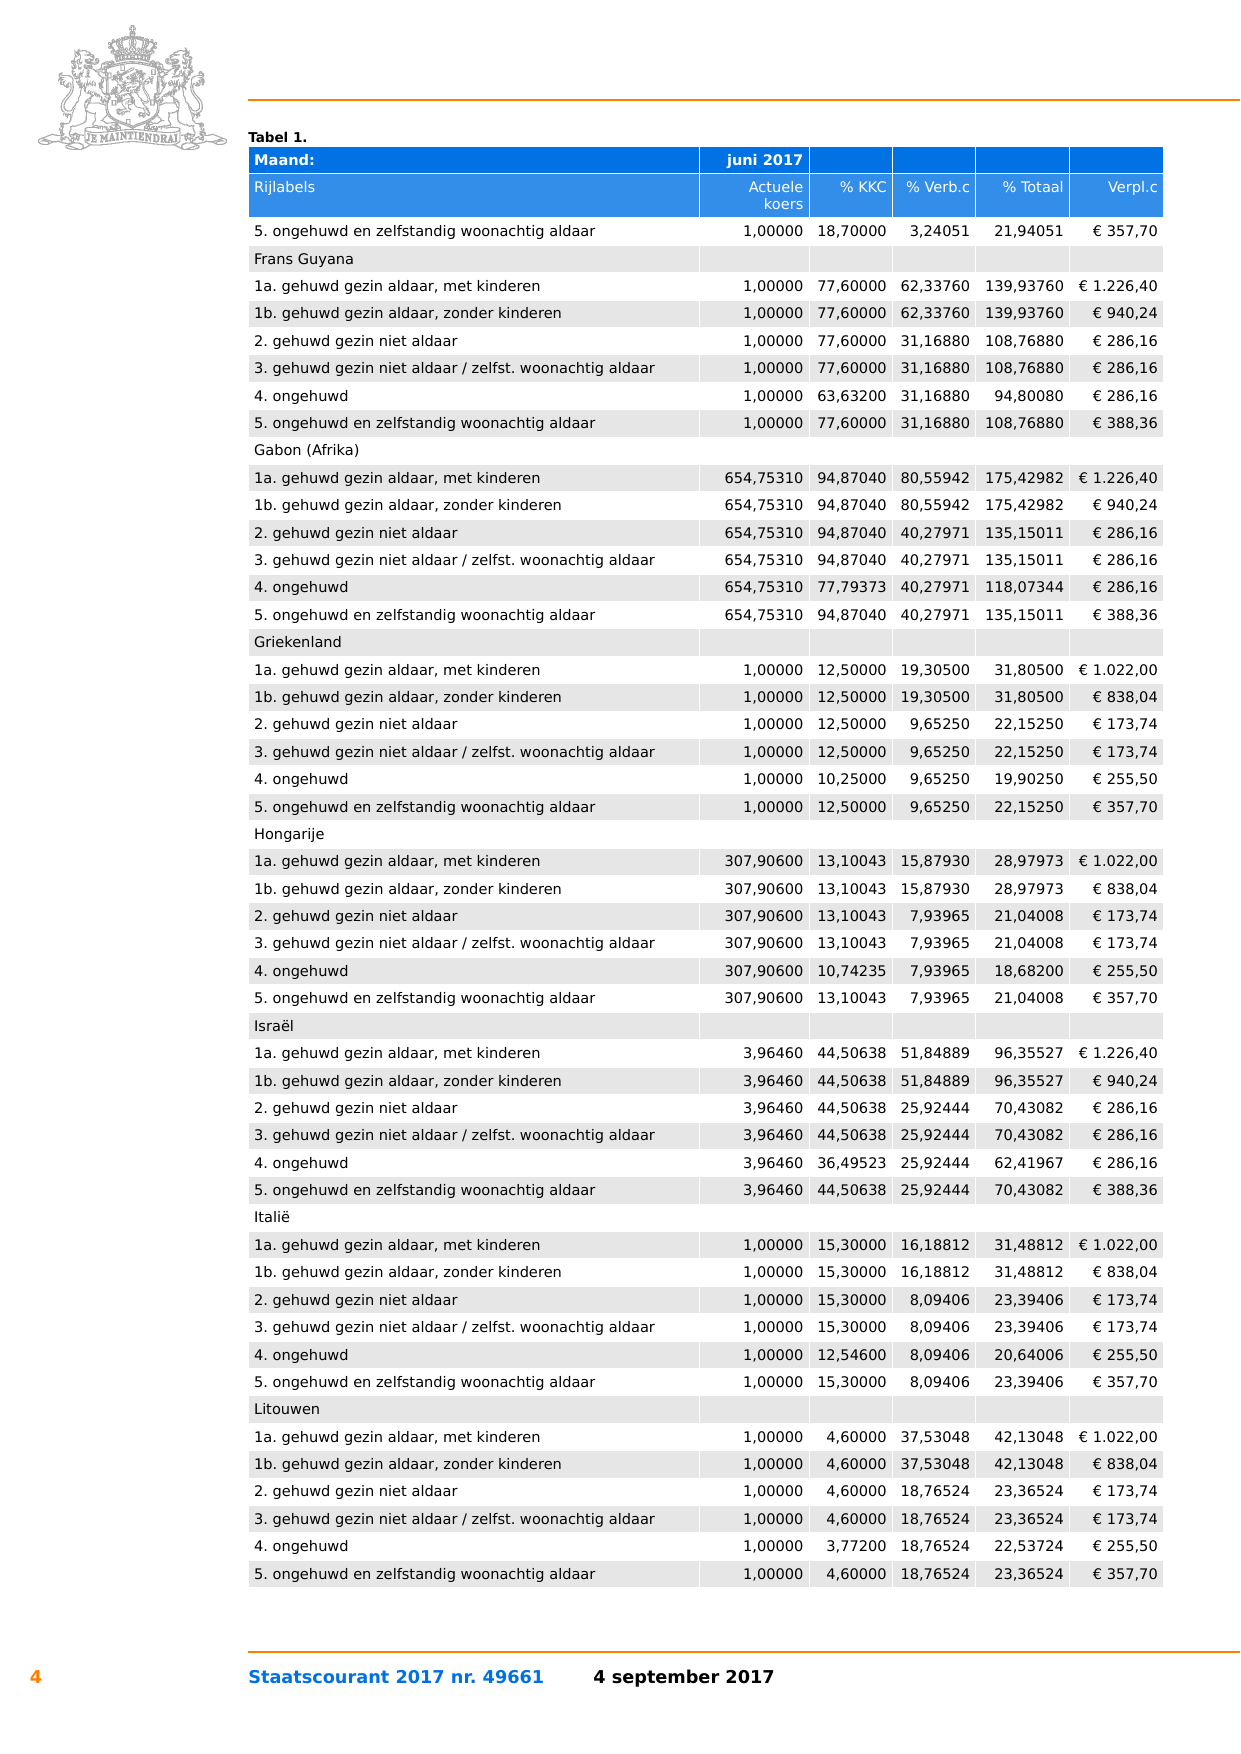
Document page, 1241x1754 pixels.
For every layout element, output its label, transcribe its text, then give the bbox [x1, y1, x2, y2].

table_cell 1b. gehuwd gezin aldaar, zonder kinderen [249, 493, 699, 519]
table_cell 5. ongehuwd en zelfstandig woonachtig aldaar [249, 219, 699, 245]
table_cell 18,76524 [893, 1561, 975, 1587]
table_cell 1a. gehuwd gezin aldaar, met kinderen [249, 657, 699, 683]
table_cell 1,00000 [700, 739, 809, 765]
table_cell 135,15011 [976, 520, 1069, 546]
table_cell 19,30500 [893, 684, 975, 711]
table_cell 44,50638 [810, 1040, 892, 1067]
table_cell 13,10043 [810, 986, 892, 1012]
table_cell 40,27971 [893, 547, 975, 573]
table_cell 62,33760 [893, 273, 975, 299]
table_cell 4. ongehuwd [249, 958, 699, 984]
table_cell 9,65250 [893, 739, 975, 765]
table_cell 4. ongehuwd [249, 575, 699, 601]
table_cell 3. gehuwd gezin niet aldaar / zelfst. woonachtig aldaar [249, 931, 699, 957]
table_cell 3. gehuwd gezin niet aldaar / zelfst. woonachtig aldaar [249, 355, 699, 382]
table_cell 307,90600 [700, 903, 809, 930]
table_cell 77,60000 [810, 328, 892, 354]
table_cell 77,60000 [810, 301, 892, 327]
table_cell 1,00000 [700, 301, 809, 327]
table_cell € 173,74 [1070, 1287, 1163, 1313]
table_cell € 286,16 [1070, 355, 1163, 382]
table_cell 3. gehuwd gezin niet aldaar / zelfst. woonachtig aldaar [249, 1314, 699, 1341]
table_cell € 357,70 [1070, 1561, 1163, 1587]
table_cell [1070, 147, 1163, 173]
table_cell 5. ongehuwd en zelfstandig woonachtig aldaar [249, 794, 699, 820]
table_cell [700, 1013, 809, 1039]
table_cell € 286,16 [1070, 547, 1163, 573]
table_cell 1,00000 [700, 1342, 809, 1368]
table_cell 307,90600 [700, 958, 809, 984]
table_cell 9,65250 [893, 794, 975, 820]
table_cell 3,77200 [810, 1534, 892, 1560]
table_cell [810, 1013, 892, 1039]
table_cell 62,41967 [976, 1150, 1069, 1176]
table_cell € 940,24 [1070, 301, 1163, 327]
table_cell 51,84889 [893, 1040, 975, 1067]
table_cell 2. gehuwd gezin niet aldaar [249, 1287, 699, 1313]
table_cell 77,60000 [810, 355, 892, 382]
table_cell € 286,16 [1070, 328, 1163, 354]
table_cell 4. ongehuwd [249, 1342, 699, 1368]
table_cell 5. ongehuwd en zelfstandig woonachtig aldaar [249, 1177, 699, 1204]
table_cell 16,18812 [893, 1260, 975, 1286]
table_cell 7,93965 [893, 931, 975, 957]
table_cell 77,60000 [810, 410, 892, 437]
table_cell 21,04008 [976, 986, 1069, 1012]
table_cell € 388,36 [1070, 602, 1163, 628]
table_cell € 173,74 [1070, 1314, 1163, 1341]
table_cell 1b. gehuwd gezin aldaar, zonder kinderen [249, 684, 699, 711]
table_cell Actuele koers [700, 174, 809, 217]
table_cell [810, 821, 892, 847]
table_cell 3. gehuwd gezin niet aldaar / zelfst. woonachtig aldaar [249, 739, 699, 765]
table_cell [810, 1396, 892, 1423]
table_cell 175,42982 [976, 493, 1069, 519]
table_cell 1,00000 [700, 1561, 809, 1587]
table_cell 5. ongehuwd en zelfstandig woonachtig aldaar [249, 1369, 699, 1395]
table_cell 25,92444 [893, 1177, 975, 1204]
table_cell Griekenland [249, 629, 699, 656]
table_cell Verpl.c [1070, 174, 1163, 217]
table_cell 31,16880 [893, 328, 975, 354]
table_cell 654,75310 [700, 465, 809, 491]
table_cell 4,60000 [810, 1561, 892, 1587]
table_cell € 286,16 [1070, 520, 1163, 546]
table_cell 8,09406 [893, 1287, 975, 1313]
table_cell 12,50000 [810, 684, 892, 711]
table_cell 37,53048 [893, 1424, 975, 1450]
table_cell 31,80500 [976, 657, 1069, 683]
table_cell 94,80080 [976, 383, 1069, 409]
table_cell 23,39406 [976, 1314, 1069, 1341]
table_cell 31,48812 [976, 1232, 1069, 1258]
table_cell 25,92444 [893, 1095, 975, 1121]
table_cell [810, 629, 892, 656]
table_cell [1070, 246, 1163, 272]
table_cell 21,94051 [976, 219, 1069, 245]
table_cell 9,65250 [893, 766, 975, 793]
table_cell 15,30000 [810, 1314, 892, 1341]
table_cell 1,00000 [700, 1479, 809, 1505]
table_cell Israël [249, 1013, 699, 1039]
table_cell 118,07344 [976, 575, 1069, 601]
table_cell 307,90600 [700, 986, 809, 1012]
table_cell 4,60000 [810, 1451, 892, 1478]
table_cell 44,50638 [810, 1068, 892, 1094]
table_cell [976, 1013, 1069, 1039]
table_cell % KKC [810, 174, 892, 217]
table_cell 8,09406 [893, 1369, 975, 1395]
table_cell 4. ongehuwd [249, 383, 699, 409]
table_cell 23,36524 [976, 1506, 1069, 1532]
picture [38, 25, 227, 150]
table_cell 3,96460 [700, 1177, 809, 1204]
table_cell 1,00000 [700, 794, 809, 820]
table_cell 94,87040 [810, 602, 892, 628]
table_cell 96,35527 [976, 1068, 1069, 1094]
table_cell 15,87930 [893, 849, 975, 875]
table_cell 94,87040 [810, 493, 892, 519]
table_cell 19,90250 [976, 766, 1069, 793]
table_cell Gabon (Afrika) [249, 438, 699, 464]
table_cell 44,50638 [810, 1177, 892, 1204]
table_cell 8,09406 [893, 1314, 975, 1341]
table_cell 1a. gehuwd gezin aldaar, met kinderen [249, 1232, 699, 1258]
table_cell 36,49523 [810, 1150, 892, 1176]
table_cell 307,90600 [700, 876, 809, 902]
table_cell € 286,16 [1070, 1123, 1163, 1149]
table_cell 42,13048 [976, 1451, 1069, 1478]
table_cell % Totaal [976, 174, 1069, 217]
table_cell [976, 1205, 1069, 1231]
table_cell 1,00000 [700, 684, 809, 711]
table_cell 1,00000 [700, 1451, 809, 1478]
table_cell € 255,50 [1070, 1342, 1163, 1368]
table_cell € 173,74 [1070, 931, 1163, 957]
table_cell 77,60000 [810, 273, 892, 299]
table_cell € 1.226,40 [1070, 273, 1163, 299]
table_cell 3,96460 [700, 1150, 809, 1176]
table_cell 18,76524 [893, 1534, 975, 1560]
table_cell 2. gehuwd gezin niet aldaar [249, 520, 699, 546]
table_cell 654,75310 [700, 547, 809, 573]
table_cell 31,80500 [976, 684, 1069, 711]
table_cell 31,16880 [893, 383, 975, 409]
table_cell 5. ongehuwd en zelfstandig woonachtig aldaar [249, 1561, 699, 1587]
table_cell 1,00000 [700, 1314, 809, 1341]
table_cell 22,15250 [976, 794, 1069, 820]
table_cell 80,55942 [893, 493, 975, 519]
table_cell 2. gehuwd gezin niet aldaar [249, 1095, 699, 1121]
table_cell 9,65250 [893, 712, 975, 738]
table_cell 15,30000 [810, 1260, 892, 1286]
table_cell 13,10043 [810, 931, 892, 957]
table_cell 18,76524 [893, 1506, 975, 1532]
table_cell Rijlabels [249, 174, 699, 217]
table_cell € 1.022,00 [1070, 849, 1163, 875]
table_cell 3,96460 [700, 1095, 809, 1121]
table_cell [976, 821, 1069, 847]
table_cell € 1.226,40 [1070, 1040, 1163, 1067]
table_cell 1,00000 [700, 328, 809, 354]
table_cell [700, 1396, 809, 1423]
table_cell [1070, 629, 1163, 656]
table_cell juni 2017 [700, 147, 809, 173]
table_cell 3,96460 [700, 1123, 809, 1149]
table_cell 12,50000 [810, 712, 892, 738]
table_cell 40,27971 [893, 520, 975, 546]
table_cell 31,16880 [893, 355, 975, 382]
table_cell 22,15250 [976, 712, 1069, 738]
table_cell 28,97973 [976, 876, 1069, 902]
table_cell € 286,16 [1070, 1095, 1163, 1121]
table_cell 139,93760 [976, 273, 1069, 299]
table_cell 15,30000 [810, 1369, 892, 1395]
table_cell 12,50000 [810, 794, 892, 820]
table_cell 18,68200 [976, 958, 1069, 984]
table_cell [810, 147, 892, 173]
table_cell 2. gehuwd gezin niet aldaar [249, 328, 699, 354]
table_cell € 286,16 [1070, 1150, 1163, 1176]
table_cell [1070, 438, 1163, 464]
table_cell 8,09406 [893, 1342, 975, 1368]
table_cell € 838,04 [1070, 876, 1163, 902]
table_cell € 255,50 [1070, 766, 1163, 793]
table_cell [893, 1205, 975, 1231]
table_cell 2. gehuwd gezin niet aldaar [249, 903, 699, 930]
table_cell 108,76880 [976, 355, 1069, 382]
table_cell € 388,36 [1070, 410, 1163, 437]
table_cell € 1.226,40 [1070, 465, 1163, 491]
table_cell [976, 1396, 1069, 1423]
table_cell 1,00000 [700, 1369, 809, 1395]
table_cell 108,76880 [976, 328, 1069, 354]
table_cell 1,00000 [700, 219, 809, 245]
table_cell 25,92444 [893, 1123, 975, 1149]
table_cell 175,42982 [976, 465, 1069, 491]
table_cell 23,39406 [976, 1369, 1069, 1395]
table_cell 135,15011 [976, 547, 1069, 573]
table_cell 94,87040 [810, 465, 892, 491]
table_cell 94,87040 [810, 520, 892, 546]
table_cell 1a. gehuwd gezin aldaar, met kinderen [249, 1040, 699, 1067]
table_cell 3. gehuwd gezin niet aldaar / zelfst. woonachtig aldaar [249, 1506, 699, 1532]
table_cell 62,33760 [893, 301, 975, 327]
table_cell 42,13048 [976, 1424, 1069, 1450]
table_cell 13,10043 [810, 903, 892, 930]
table_cell € 940,24 [1070, 493, 1163, 519]
table_cell 1b. gehuwd gezin aldaar, zonder kinderen [249, 1260, 699, 1286]
table_cell 96,35527 [976, 1040, 1069, 1067]
table_cell [893, 629, 975, 656]
table_cell 37,53048 [893, 1451, 975, 1478]
table_cell 10,25000 [810, 766, 892, 793]
table_cell 70,43082 [976, 1095, 1069, 1121]
table_cell 31,48812 [976, 1260, 1069, 1286]
table_cell 1b. gehuwd gezin aldaar, zonder kinderen [249, 876, 699, 902]
table_cell € 173,74 [1070, 712, 1163, 738]
table_cell 654,75310 [700, 575, 809, 601]
table_cell € 388,36 [1070, 1177, 1163, 1204]
table_cell [700, 629, 809, 656]
table_cell € 357,70 [1070, 219, 1163, 245]
table_cell 1,00000 [700, 712, 809, 738]
table_cell 654,75310 [700, 602, 809, 628]
table_cell 13,10043 [810, 876, 892, 902]
table_cell 23,39406 [976, 1287, 1069, 1313]
table_cell 1a. gehuwd gezin aldaar, met kinderen [249, 465, 699, 491]
table_cell 63,63200 [810, 383, 892, 409]
table_cell 3,24051 [893, 219, 975, 245]
table_cell € 838,04 [1070, 684, 1163, 711]
table_cell [976, 629, 1069, 656]
table_cell € 173,74 [1070, 903, 1163, 930]
table_cell 3,96460 [700, 1040, 809, 1067]
table_cell 13,10043 [810, 849, 892, 875]
table_cell 1,00000 [700, 1260, 809, 1286]
table_cell 25,92444 [893, 1150, 975, 1176]
table_cell 3,96460 [700, 1068, 809, 1094]
table_cell 1,00000 [700, 1424, 809, 1450]
table_cell 1b. gehuwd gezin aldaar, zonder kinderen [249, 1451, 699, 1478]
table_cell [893, 246, 975, 272]
table_cell [976, 246, 1069, 272]
table_cell 51,84889 [893, 1068, 975, 1094]
table_cell 19,30500 [893, 657, 975, 683]
table_cell [893, 1013, 975, 1039]
table_cell € 357,70 [1070, 1369, 1163, 1395]
table_cell 5. ongehuwd en zelfstandig woonachtig aldaar [249, 602, 699, 628]
table_cell € 173,74 [1070, 1479, 1163, 1505]
table_cell 20,64006 [976, 1342, 1069, 1368]
table_cell 40,27971 [893, 575, 975, 601]
table_cell 22,53724 [976, 1534, 1069, 1560]
table_cell € 1.022,00 [1070, 1232, 1163, 1258]
table_cell [893, 147, 975, 173]
table_cell 1,00000 [700, 1287, 809, 1313]
table_cell Maand: [249, 147, 699, 173]
table_cell 1a. gehuwd gezin aldaar, met kinderen [249, 1424, 699, 1450]
table_cell [1070, 821, 1163, 847]
table_cell € 255,50 [1070, 958, 1163, 984]
table_cell 1,00000 [700, 1534, 809, 1560]
table_cell € 286,16 [1070, 575, 1163, 601]
table_cell Hongarije [249, 821, 699, 847]
table_cell Italië [249, 1205, 699, 1231]
table_header Tabel 1. [248, 130, 1163, 146]
table_cell [976, 147, 1069, 173]
table_cell 15,30000 [810, 1287, 892, 1313]
table_cell € 357,70 [1070, 794, 1163, 820]
table_cell [810, 1205, 892, 1231]
table_cell [700, 1205, 809, 1231]
table_cell 3. gehuwd gezin niet aldaar / zelfst. woonachtig aldaar [249, 547, 699, 573]
table_cell € 838,04 [1070, 1260, 1163, 1286]
table_cell € 173,74 [1070, 739, 1163, 765]
table_cell € 940,24 [1070, 1068, 1163, 1094]
table_cell [810, 246, 892, 272]
table_cell 654,75310 [700, 520, 809, 546]
table_cell 108,76880 [976, 410, 1069, 437]
table_cell 70,43082 [976, 1177, 1069, 1204]
table_cell 135,15011 [976, 602, 1069, 628]
table_cell 44,50638 [810, 1095, 892, 1121]
table_cell € 1.022,00 [1070, 1424, 1163, 1450]
table_cell 1b. gehuwd gezin aldaar, zonder kinderen [249, 1068, 699, 1094]
table_cell 1,00000 [700, 410, 809, 437]
table_cell 5. ongehuwd en zelfstandig woonachtig aldaar [249, 986, 699, 1012]
table_cell 1,00000 [700, 355, 809, 382]
table_cell 77,79373 [810, 575, 892, 601]
table_cell € 286,16 [1070, 383, 1163, 409]
table_cell 5. ongehuwd en zelfstandig woonachtig aldaar [249, 410, 699, 437]
table_cell 1,00000 [700, 383, 809, 409]
table_cell € 838,04 [1070, 1451, 1163, 1478]
table_cell 12,54600 [810, 1342, 892, 1368]
table_cell € 173,74 [1070, 1506, 1163, 1532]
table_cell 21,04008 [976, 931, 1069, 957]
table_cell 18,76524 [893, 1479, 975, 1505]
table_cell 31,16880 [893, 410, 975, 437]
table_cell 44,50638 [810, 1123, 892, 1149]
table_cell [893, 438, 975, 464]
table_cell 4,60000 [810, 1506, 892, 1532]
table_cell 4. ongehuwd [249, 1534, 699, 1560]
table_cell [976, 438, 1069, 464]
table_cell 654,75310 [700, 493, 809, 519]
table_cell [1070, 1013, 1163, 1039]
table_cell 1,00000 [700, 657, 809, 683]
table_cell 1,00000 [700, 766, 809, 793]
table_cell 4. ongehuwd [249, 766, 699, 793]
table_cell % Verb.c [893, 174, 975, 217]
table_cell 307,90600 [700, 849, 809, 875]
table_cell [1070, 1396, 1163, 1423]
table_cell Litouwen [249, 1396, 699, 1423]
table_cell 2. gehuwd gezin niet aldaar [249, 712, 699, 738]
table_cell 1,00000 [700, 273, 809, 299]
table_cell 7,93965 [893, 903, 975, 930]
table_cell 40,27971 [893, 602, 975, 628]
table_cell [700, 821, 809, 847]
table_cell Frans Guyana [249, 246, 699, 272]
table_cell 4. ongehuwd [249, 1150, 699, 1176]
table_cell 18,70000 [810, 219, 892, 245]
table_cell € 357,70 [1070, 986, 1163, 1012]
table_cell 4,60000 [810, 1424, 892, 1450]
table_cell 1a. gehuwd gezin aldaar, met kinderen [249, 273, 699, 299]
table_cell 12,50000 [810, 739, 892, 765]
table_cell 23,36524 [976, 1479, 1069, 1505]
table_cell 80,55942 [893, 465, 975, 491]
table_cell € 1.022,00 [1070, 657, 1163, 683]
table_cell 1,00000 [700, 1506, 809, 1532]
table_cell 10,74235 [810, 958, 892, 984]
table_cell € 255,50 [1070, 1534, 1163, 1560]
table_cell [700, 246, 809, 272]
table_cell 23,36524 [976, 1561, 1069, 1587]
table_cell 16,18812 [893, 1232, 975, 1258]
table_cell 1a. gehuwd gezin aldaar, met kinderen [249, 849, 699, 875]
table_cell 3. gehuwd gezin niet aldaar / zelfst. woonachtig aldaar [249, 1123, 699, 1149]
table_cell 7,93965 [893, 986, 975, 1012]
table_cell 307,90600 [700, 931, 809, 957]
table_cell 12,50000 [810, 657, 892, 683]
table_cell 4,60000 [810, 1479, 892, 1505]
table_cell 28,97973 [976, 849, 1069, 875]
table_cell 70,43082 [976, 1123, 1069, 1149]
table_cell 2. gehuwd gezin niet aldaar [249, 1479, 699, 1505]
table_cell 15,30000 [810, 1232, 892, 1258]
table_cell 139,93760 [976, 301, 1069, 327]
table_cell [893, 821, 975, 847]
table_cell [1070, 1205, 1163, 1231]
table_cell [700, 438, 809, 464]
table_cell [893, 1396, 975, 1423]
table_cell 1,00000 [700, 1232, 809, 1258]
table_cell 21,04008 [976, 903, 1069, 930]
table_cell 15,87930 [893, 876, 975, 902]
table_cell 94,87040 [810, 547, 892, 573]
table_cell 1b. gehuwd gezin aldaar, zonder kinderen [249, 301, 699, 327]
table_cell 22,15250 [976, 739, 1069, 765]
table_cell [810, 438, 892, 464]
table_cell 7,93965 [893, 958, 975, 984]
